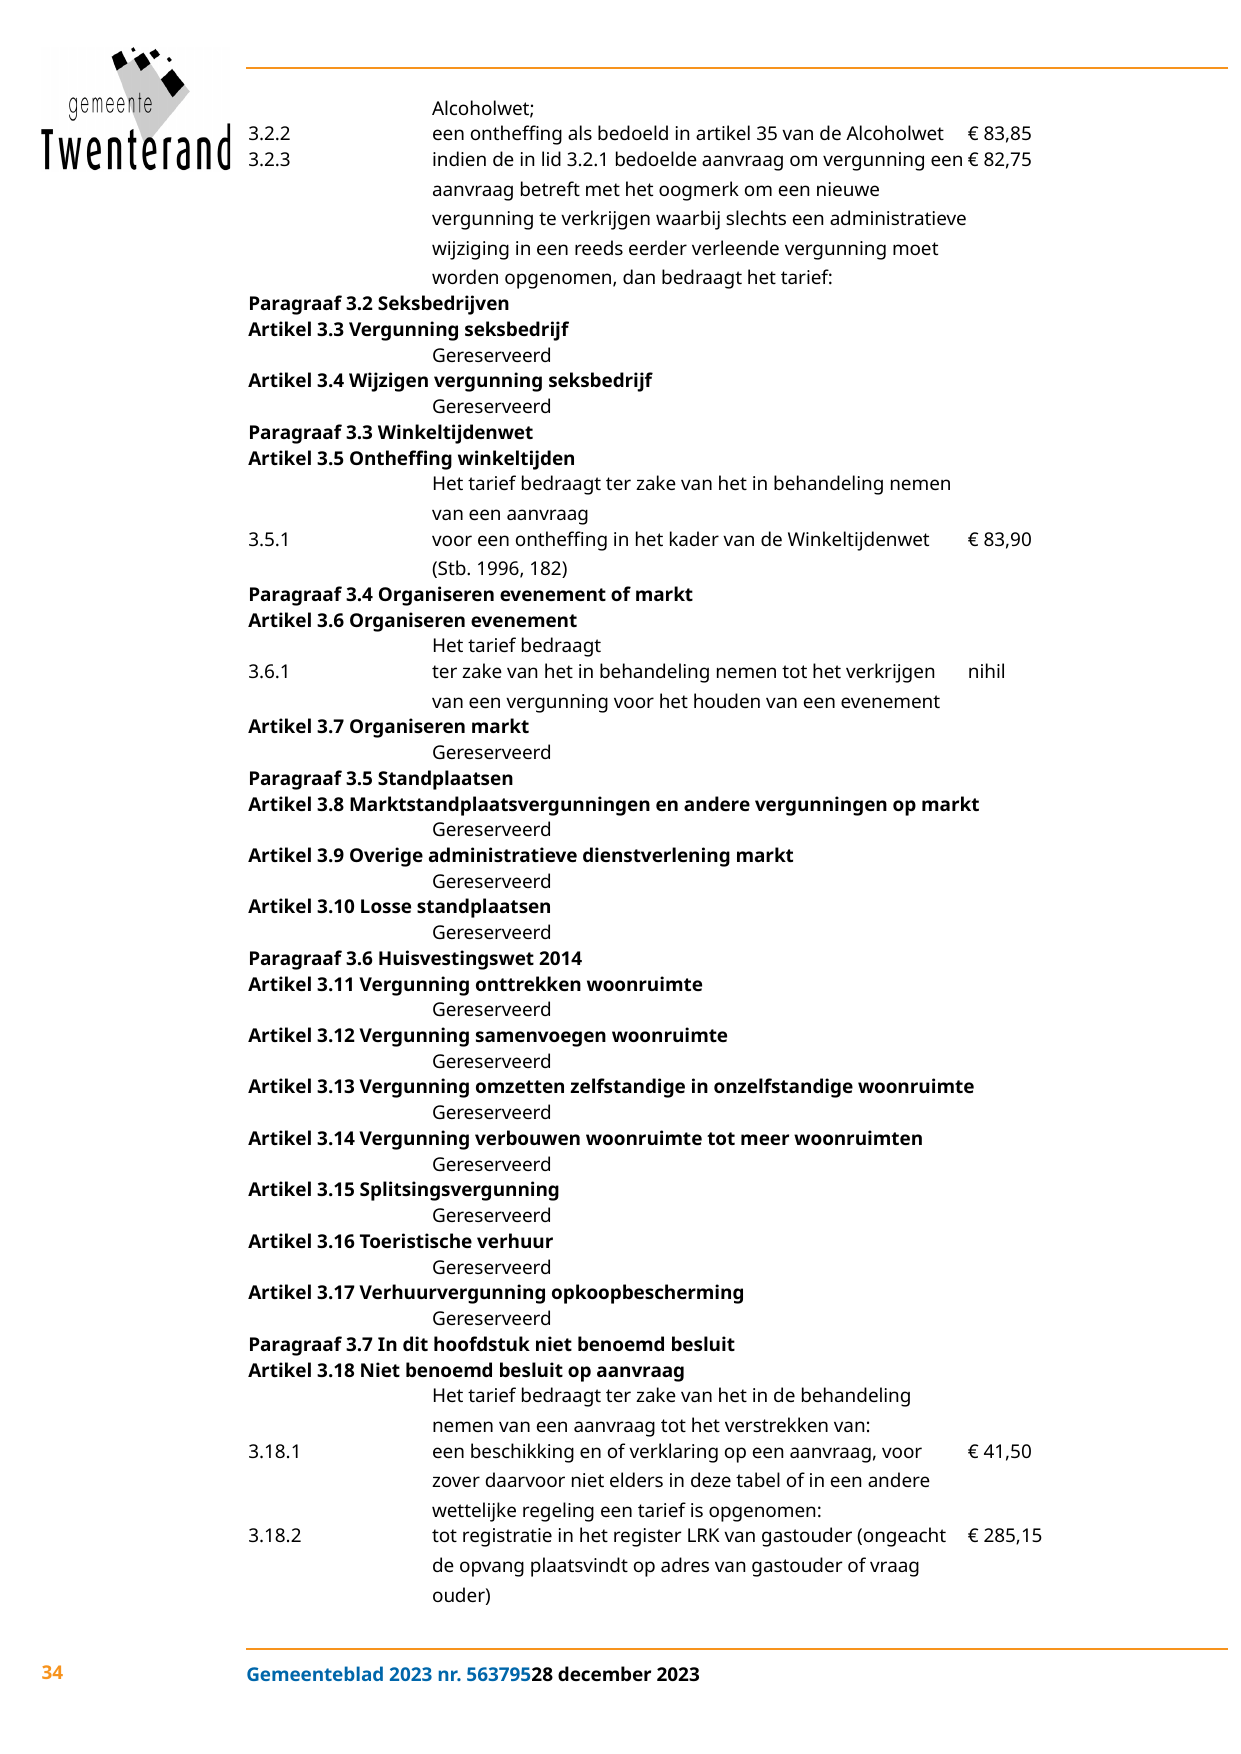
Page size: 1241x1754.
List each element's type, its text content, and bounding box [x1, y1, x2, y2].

table_cell Artikel 3.17 Verhuurvergunning opkoopbescherming [248, 1280, 1152, 1305]
table_cell [968, 1151, 1152, 1177]
table_cell Artikel 3.13 Vergunning omzetten zelfstandige in onzelfstandige woonruimte [248, 1074, 1152, 1099]
table_cell 3.18.2 [248, 1523, 432, 1608]
table_cell Gereserveerd [432, 1151, 968, 1177]
table_cell [248, 633, 432, 658]
table_cell Artikel 3.4 Wijzigen vergunning seksbedrijf [248, 368, 1152, 393]
table_cell voor een ontheffing in het kader van de Winkeltijdenwet (Stb. 1996, 182) [432, 526, 968, 581]
table_cell [968, 95, 1152, 121]
table_cell [248, 816, 432, 842]
table_cell Paragraaf 3.5 Standplaatsen [248, 765, 1152, 791]
table_cell [968, 342, 1152, 367]
table_cell Gereserveerd [432, 816, 968, 842]
table_cell Het tarief bedraagt [432, 633, 968, 658]
table_cell Gereserveerd [432, 1100, 968, 1125]
picture [41, 47, 231, 172]
table_cell ter zake van het in behandeling nemen tot het verkrijgen van een vergunning voor het houden van een evenement [432, 658, 968, 713]
table_cell [968, 919, 1152, 945]
table_cell Paragraaf 3.4 Organiseren evenement of markt [248, 581, 1152, 607]
table_cell een ontheffing als bedoeld in artikel 35 van de Alcoholwet [432, 121, 968, 146]
table_cell € 285,15 [968, 1523, 1152, 1608]
table_cell Artikel 3.10 Losse standplaatsen [248, 894, 1152, 919]
table_cell Het tarief bedraagt ter zake van het in de behandeling nemen van een aanvraag tot het verstrekken van: [432, 1383, 968, 1438]
table_cell [968, 1048, 1152, 1074]
table_cell 3.5.1 [248, 526, 432, 581]
table_cell [968, 1254, 1152, 1279]
table_cell Paragraaf 3.7 In dit hoofdstuk niet benoemd besluit [248, 1331, 1152, 1357]
table_cell [248, 95, 432, 121]
table_cell 3.2.2 [248, 121, 432, 146]
table_cell Artikel 3.5 Ontheffing winkeltijden [248, 445, 1152, 470]
table_cell € 41,50 [968, 1438, 1152, 1523]
table_cell Het tarief bedraagt ter zake van het in behandeling nemen van een aanvraag [432, 470, 968, 526]
table_cell [968, 393, 1152, 419]
table_cell Artikel 3.18 Niet benoemd besluit op aanvraag [248, 1357, 1152, 1382]
table_cell Gereserveerd [432, 1305, 968, 1331]
table_cell € 83,90 [968, 526, 1152, 581]
table_cell nihil [968, 658, 1152, 713]
table_cell [968, 816, 1152, 842]
table_cell [248, 1203, 432, 1228]
table_cell Alcoholwet; [432, 95, 968, 121]
table_cell [248, 1151, 432, 1177]
table_cell Artikel 3.7 Organiseren markt [248, 714, 1152, 739]
table_cell Gereserveerd [432, 739, 968, 765]
table_cell indien de in lid 3.2.1 bedoelde aanvraag om vergunning een aanvraag betreft met het oogmerk om een nieuwe vergunning te verkrijgen waarbij slechts een administratieve wijziging in een reeds eerder verleende vergunning moet worden opgenomen, dan bedraagt het tarief: [432, 146, 968, 290]
table_cell [248, 1383, 432, 1438]
table_cell 3.18.1 [248, 1438, 432, 1523]
table_cell 3.6.1 [248, 658, 432, 713]
table_cell [248, 1100, 432, 1125]
table_cell Artikel 3.9 Overige administratieve dienstverlening markt [248, 842, 1152, 868]
table_cell Artikel 3.15 Splitsingsvergunning [248, 1177, 1152, 1202]
table_cell Gereserveerd [432, 997, 968, 1022]
table_cell Artikel 3.3 Vergunning seksbedrijf [248, 316, 1152, 342]
table_cell [248, 393, 432, 419]
table_cell Gereserveerd [432, 1048, 968, 1074]
table_cell [968, 633, 1152, 658]
table_cell Paragraaf 3.2 Seksbedrijven [248, 290, 1152, 316]
table_cell [968, 997, 1152, 1022]
table_cell Artikel 3.14 Vergunning verbouwen woonruimte tot meer woonruimten [248, 1125, 1152, 1151]
table_cell Artikel 3.11 Vergunning onttrekken woonruimte [248, 971, 1152, 997]
table_cell [968, 1203, 1152, 1228]
table_cell 3.2.3 [248, 146, 432, 290]
table_cell Gereserveerd [432, 919, 968, 945]
table_cell tot registratie in het register LRK van gastouder (ongeacht de opvang plaatsvindt op adres van gastouder of vraag ouder) [432, 1523, 968, 1608]
table_cell [248, 868, 432, 894]
table_cell [968, 868, 1152, 894]
table_cell Paragraaf 3.6 Huisvestingswet 2014 [248, 945, 1152, 971]
table_cell Gereserveerd [432, 1254, 968, 1279]
table_cell Artikel 3.12 Vergunning samenvoegen woonruimte [248, 1022, 1152, 1048]
table_cell [248, 342, 432, 367]
table_cell [248, 919, 432, 945]
table_cell [968, 1100, 1152, 1125]
table_cell € 83,85 [968, 121, 1152, 146]
table_cell [968, 1383, 1152, 1438]
table_cell [248, 997, 432, 1022]
table_cell [248, 1254, 432, 1279]
table_cell Gereserveerd [432, 1203, 968, 1228]
table_cell [968, 739, 1152, 765]
table_cell Artikel 3.6 Organiseren evenement [248, 607, 1152, 632]
table_cell Artikel 3.8 Marktstandplaatsvergunningen en andere vergunningen op markt [248, 791, 1152, 816]
table_cell [248, 470, 432, 526]
table_cell € 82,75 [968, 146, 1152, 290]
table_cell Gereserveerd [432, 342, 968, 367]
table_cell [248, 1048, 432, 1074]
table_cell een beschikking en of verklaring op een aanvraag, voor zover daarvoor niet elders in deze tabel of in een andere wettelijke regeling een tarief is opgenomen: [432, 1438, 968, 1523]
table_cell Gereserveerd [432, 393, 968, 419]
table_cell [248, 1305, 432, 1331]
table_cell [968, 1305, 1152, 1331]
table_cell Paragraaf 3.3 Winkeltijdenwet [248, 419, 1152, 445]
table_cell [968, 470, 1152, 526]
table_cell [248, 739, 432, 765]
table_cell Gereserveerd [432, 868, 968, 894]
table_cell Artikel 3.16 Toeristische verhuur [248, 1228, 1152, 1254]
